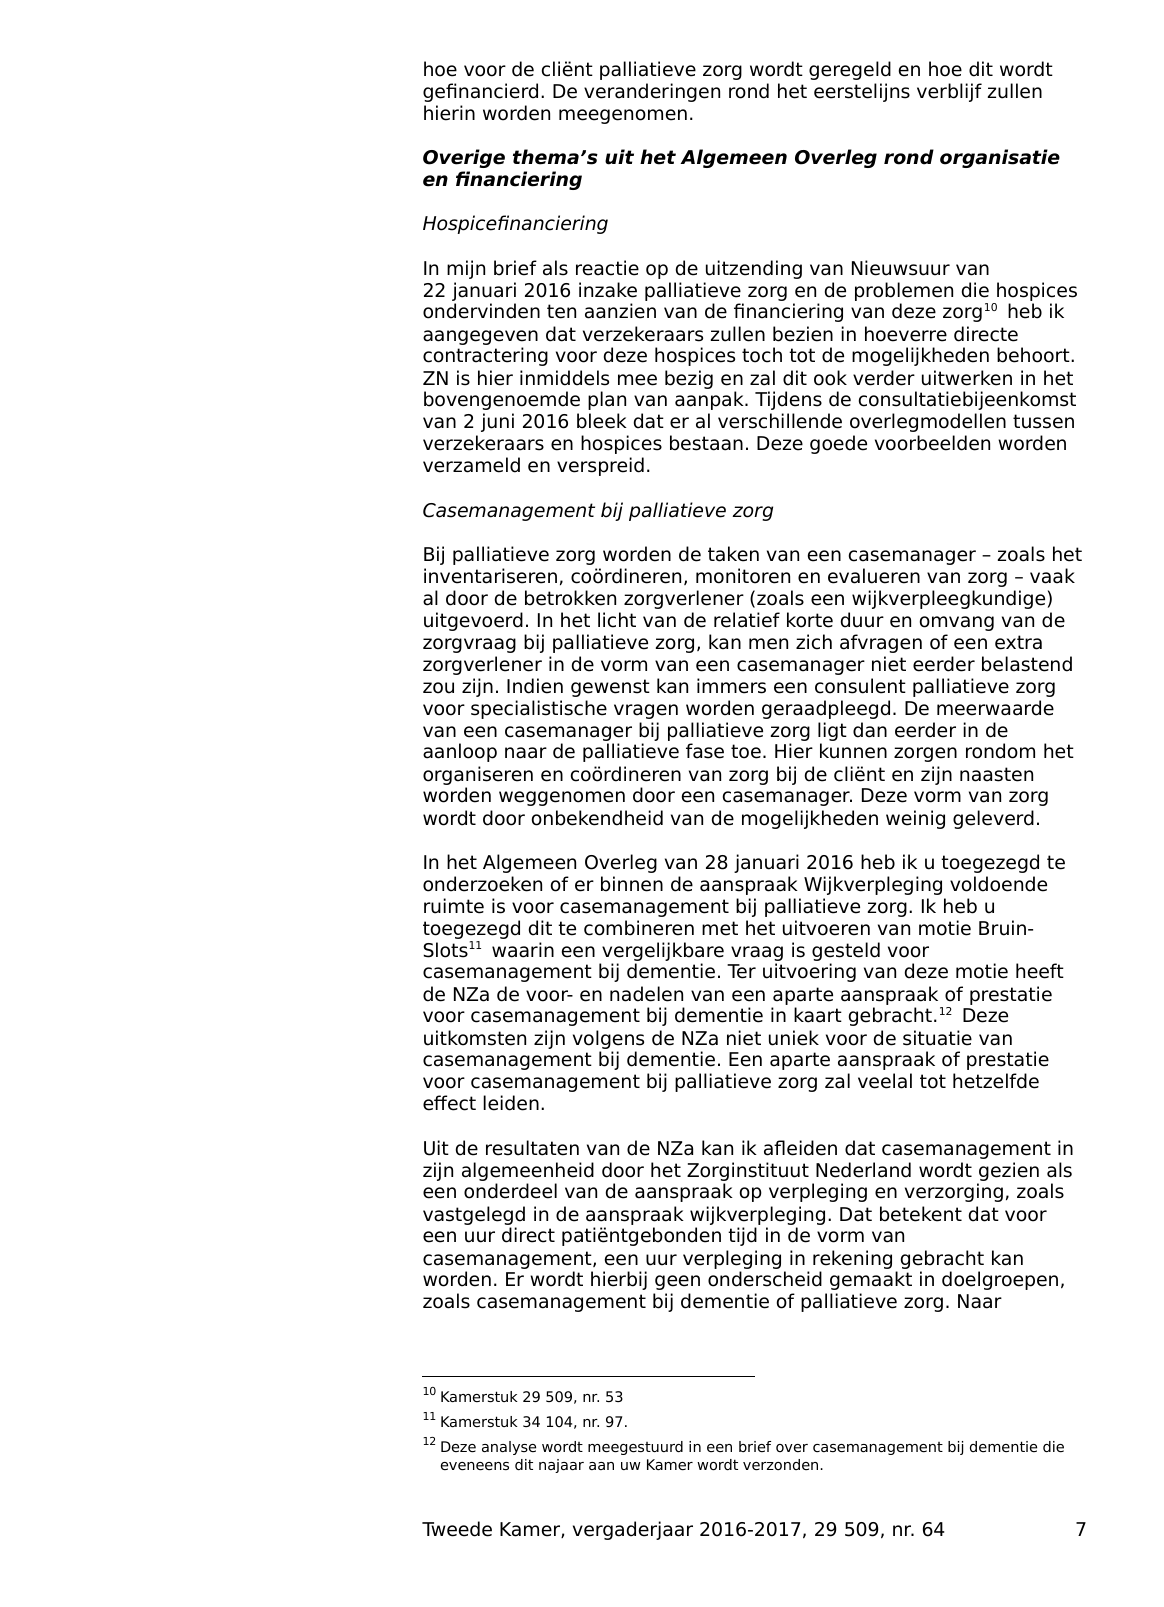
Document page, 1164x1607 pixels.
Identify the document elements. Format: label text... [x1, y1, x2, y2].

subtitle Casemanagement bij palliatieve zorg [422, 499, 1087, 521]
subtitle Overige thema’s uit het Algemeen Overleg rond organisatie en financiering [422, 147, 1087, 191]
text Deze analyse wordt meegestuurd in een brief over casemanagement bij dementie die eveneens dit najaar aan uw Kamer wordt verzonden. [422, 1435, 1087, 1474]
text In mijn brief als reactie op de uitzending van Nieuwsuur van 22 januari 2016 inzake palliatieve zorg en de problemen die hospices ondervinden ten aanzien van de financiering van deze zorg heb ik aangegeven dat verzekeraars zullen bezien in hoeverre directe contractering voor deze hospices toch tot de mogelijkheden behoort. ZN is hier inmiddels mee bezig en zal dit ook verder uitwerken in het bovengenoemde plan van aanpak. Tijdens de consultatiebijeenkomst van 2 juni 2016 bleek dat er al verschillende overlegmodellen tussen verzekeraars en hospices bestaan. Deze goede voorbeelden worden verzameld en verspreid. [422, 257, 1087, 477]
text In het Algemeen Overleg van 28 januari 2016 heb ik u toegezegd te onderzoeken of er binnen de aanspraak Wijkverpleging voldoende ruimte is voor casemanagement bij palliatieve zorg. Ik heb u toegezegd dit te combineren met het uitvoeren van motie Bruin-Slots waarin een vergelijkbare vraag is gesteld voor casemanagement bij dementie. Ter uitvoering van deze motie heeft de NZa de voor- en nadelen van een aparte aanspraak of prestatie voor casemanagement bij dementie in kaart gebracht. Deze uitkomsten zijn volgens de NZa niet uniek voor de situatie van casemanagement bij dementie. Een aparte aanspraak of prestatie voor casemanagement bij palliatieve zorg zal veelal tot hetzelfde effect leiden. [422, 852, 1087, 1115]
text hoe voor de cliënt palliatieve zorg wordt geregeld en hoe dit wordt gefinancierd. De veranderingen rond het eerstelijns verblijf zullen hierin worden meegenomen. [422, 59, 1087, 125]
subtitle Hospicefinanciering [422, 213, 1087, 235]
text Bij palliatieve zorg worden de taken van een casemanager – zoals het inventariseren, coördineren, monitoren en evalueren van zorg – vaak al door de betrokken zorgverlener (zoals een wijkverpleegkundige) uitgevoerd. In het licht van de relatief korte duur en omvang van de zorgvraag bij palliatieve zorg, kan men zich afvragen of een extra zorgverlener in de vorm van een casemanager niet eerder belastend zou zijn. Indien gewenst kan immers een consulent palliatieve zorg voor specialistische vragen worden geraadpleegd. De meerwaarde van een casemanager bij palliatieve zorg ligt dan eerder in de aanloop naar de palliatieve fase toe. Hier kunnen zorgen rondom het organiseren en coördineren van zorg bij de cliënt en zijn naasten worden weggenomen door een casemanager. Deze vorm van zorg wordt door onbekendheid van de mogelijkheden weinig geleverd. [422, 544, 1087, 829]
text Kamerstuk 29 509, nr. 53 [422, 1385, 1087, 1407]
text Kamerstuk 34 104, nr. 97. [422, 1410, 1087, 1432]
text Uit de resultaten van de NZa kan ik afleiden dat casemanagement in zijn algemeenheid door het Zorginstituut Nederland wordt gezien als een onderdeel van de aanspraak op verpleging en verzorging, zoals vastgelegd in de aanspraak wijkverpleging. Dat betekent dat voor een uur direct patiëntgebonden tijd in de vorm van casemanagement, een uur verpleging in rekening gebracht kan worden. Er wordt hierbij geen onderscheid gemaakt in doelgroepen, zoals casemanagement bij dementie of palliatieve zorg. Naar [422, 1137, 1087, 1313]
